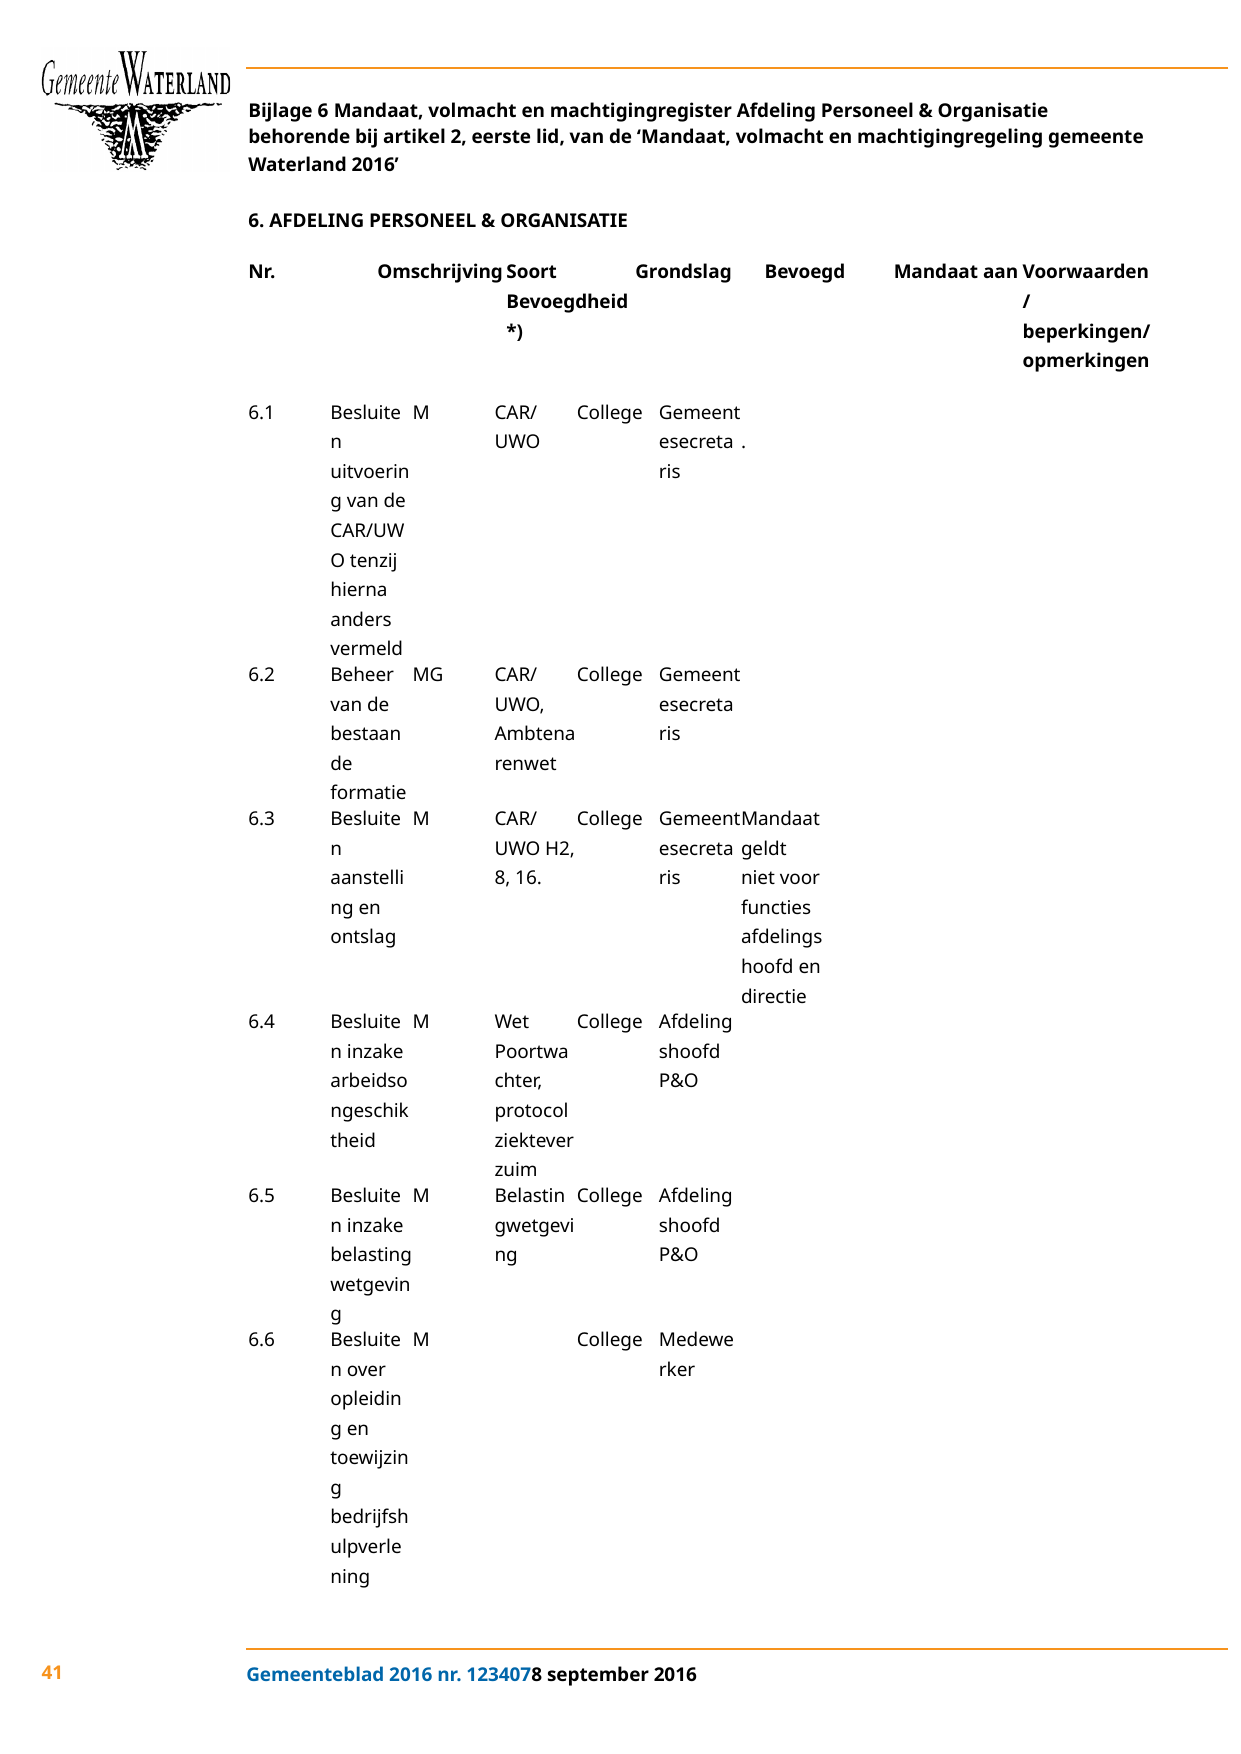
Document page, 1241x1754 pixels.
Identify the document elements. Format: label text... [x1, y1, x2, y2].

table_cell M [412, 1182, 494, 1326]
table_cell [248, 233, 377, 259]
table_cell [377, 233, 506, 259]
table_cell CAR/UWO H2, 8, 16. [494, 805, 577, 1008]
table_cell College [577, 661, 659, 805]
table_cell [741, 1182, 823, 1326]
table_header 6.1 [248, 399, 330, 661]
table_cell 6.4 [248, 1009, 330, 1182]
table_cell Afdelingshoofd P&O [659, 1182, 741, 1326]
table_header . [741, 399, 823, 661]
table_cell [635, 233, 764, 259]
table_cell [741, 1326, 823, 1589]
table_cell Besluiten inzake belastingwetgeving [330, 1182, 412, 1326]
table_cell Gemeentesecretaris [659, 661, 741, 805]
table_cell Mandaat aan [894, 259, 1022, 373]
table_cell Besluiten over opleiding en toewijzing bedrijfshulpverlening [330, 1326, 412, 1589]
table_cell Nr. [248, 259, 377, 373]
table_cell Belastingwetgeving [494, 1182, 577, 1326]
table_cell Voorwaarden/beperkingen/opmerkingen [1023, 259, 1152, 373]
table_cell Omschrijving [377, 259, 506, 373]
table_cell Bevoegd [764, 259, 893, 373]
table_cell Grondslag [635, 259, 764, 373]
table_cell [248, 373, 377, 399]
table_cell [1023, 233, 1152, 259]
table_cell Gemeentesecretaris [659, 805, 741, 1008]
table_cell 6.5 [248, 1182, 330, 1326]
table_header 6. AFDELING PERSONEEL & ORGANISATIE [248, 207, 1152, 233]
table_cell M [412, 1326, 494, 1589]
table_cell [741, 1009, 823, 1182]
table_cell 6.6 [248, 1326, 330, 1589]
table_cell College [577, 1009, 659, 1182]
table_cell M [412, 1009, 494, 1182]
table_cell [494, 1326, 577, 1589]
table_cell [894, 233, 1022, 259]
table_cell Beheer van de bestaande formatie [330, 661, 412, 805]
table_header Gemeentesecretaris [659, 399, 741, 661]
picture [41, 47, 231, 172]
table_header M [412, 399, 494, 661]
table_cell Mandaat geldt niet voor functies afdelingshoofd en directie [741, 805, 823, 1008]
table_cell Besluiten inzake arbeidsongeschiktheid [330, 1009, 412, 1182]
table_cell Medewerker [659, 1326, 741, 1589]
table_cell College [577, 1326, 659, 1589]
table_cell M [412, 805, 494, 1008]
table_header CAR/UWO [494, 399, 577, 661]
table_cell Wet Poortwachter, protocol ziekteverzuim [494, 1009, 577, 1182]
table_cell College [577, 1182, 659, 1326]
table_cell [741, 661, 823, 805]
table_cell Afdelingshoofd P&O [659, 1009, 741, 1182]
table_cell Besluiten aanstelling en ontslag [330, 805, 412, 1008]
text Bijlage 6 Mandaat, volmacht en machtigingregister Afdeling Personeel & Organisatie behorende bij artikel 2, eerste lid, van de ‘Mandaat, volmacht en machtigingregeling gemeente Waterland 2016’ [248, 95, 1152, 177]
table_cell CAR/UWO, Ambtenarenwet [494, 661, 577, 805]
table_cell 6.3 [248, 805, 330, 1008]
table_cell 6.2 [248, 661, 330, 805]
table_header College [577, 399, 659, 661]
table_cell [506, 233, 635, 259]
table_cell College [577, 805, 659, 1008]
table_cell [764, 233, 893, 259]
table_cell MG [412, 661, 494, 805]
table_header Besluiten uitvoering van de CAR/UWO tenzij hierna anders vermeld [330, 399, 412, 661]
table_cell Soort Bevoegdheid *) [506, 259, 635, 373]
